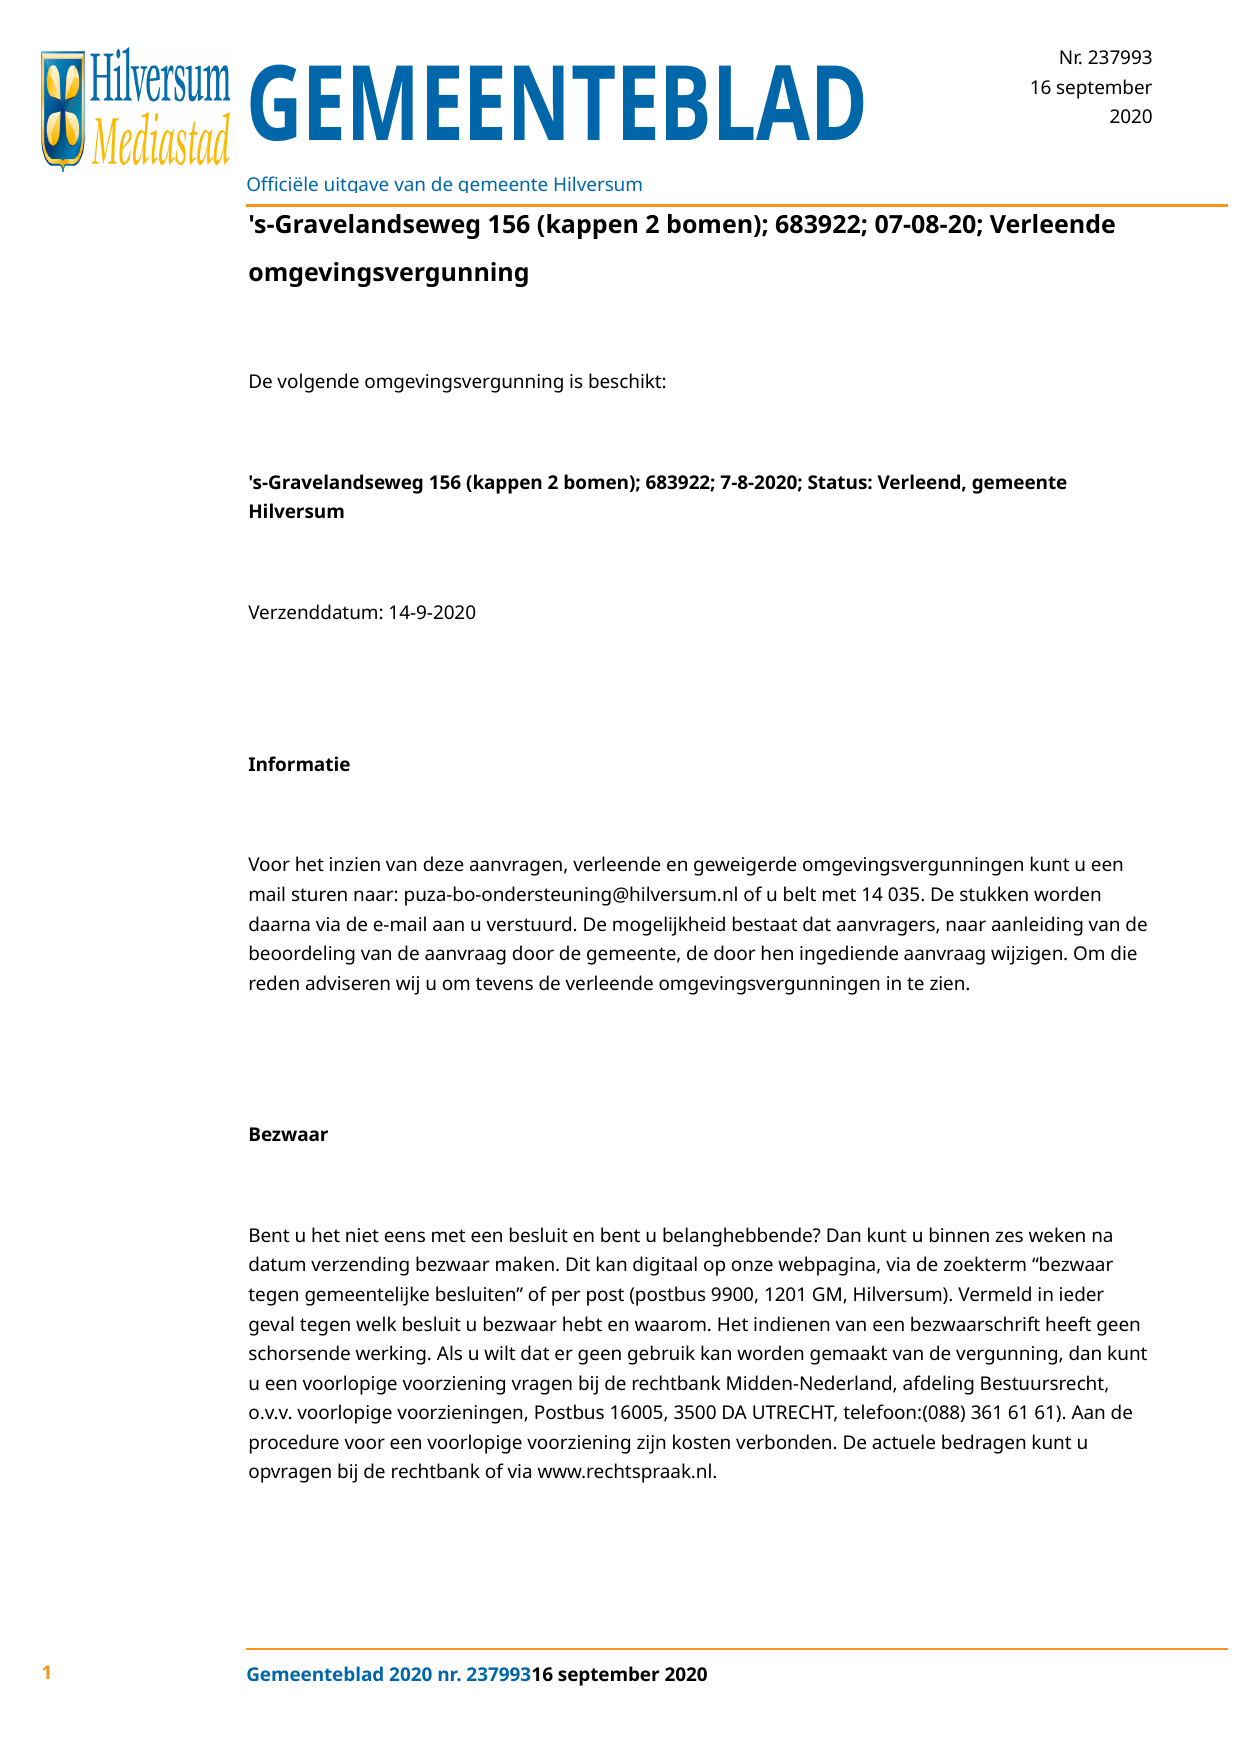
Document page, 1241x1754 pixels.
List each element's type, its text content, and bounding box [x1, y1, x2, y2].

text Bent u het niet eens met een besluit en bent u belanghebbende? Dan kunt u binnen zes weken na datum verzending bezwaar maken. Dit kan digitaal op onze webpagina, via de zoekterm “bezwaar tegen gemeentelijke besluiten” of per post (postbus 9900, 1201 GM, Hilversum). Vermeld in ieder geval tegen welk besluit u bezwaar hebt en waarom. Het indienen van een bezwaarschrift heeft geen schorsende werking. Als u wilt dat er geen gebruik kan worden gemaakt van de vergunning, dan kunt u een voorlopige voorziening vragen bij de rechtbank Midden-Nederland, afdeling Bestuursrecht, o.v.v. voorlopige voorzieningen, Postbus 16005, 3500 DA UTRECHT, telefoon:(088) 361 61 61). Aan de procedure voor een voorlopige voorziening zijn kosten verbonden. De actuele bedragen kunt u opvragen bij de rechtbank of via www.rechtspraak.nl. [248, 1222, 1152, 1484]
text Informatie [248, 751, 1152, 777]
text 's-Gravelandseweg 156 (kappen 2 bomen); 683922; 7-8-2020; Status: Verleend, gemeente Hilversum [248, 469, 1152, 524]
picture [41, 47, 231, 172]
text Verzenddatum: 14-9-2020 [248, 599, 1152, 625]
text De volgende omgevingsvergunning is beschikt: [248, 368, 1152, 394]
text Voor het inzien van deze aanvragen, verleende en geweigerde omgevingsvergunningen kunt u een mail sturen naar: puza-bo-ondersteuning@hilversum.nl of u belt met 14 035. De stukken worden daarna via de e-mail aan u verstuurd. De mogelijkheid bestaat dat aanvragers, naar aanleiding van de beoordeling van de aanvraag door de gemeente, de door hen ingediende aanvraag wijzigen. Om die reden adviseren wij u om tevens de verleende omgevingsvergunningen in te zien. [248, 852, 1152, 996]
text 's-Gravelandseweg 156 (kappen 2 bomen); 683922; 07-08-20; Verleende omgevingsvergunning [248, 207, 1152, 288]
text Bezwaar [248, 1121, 1152, 1147]
